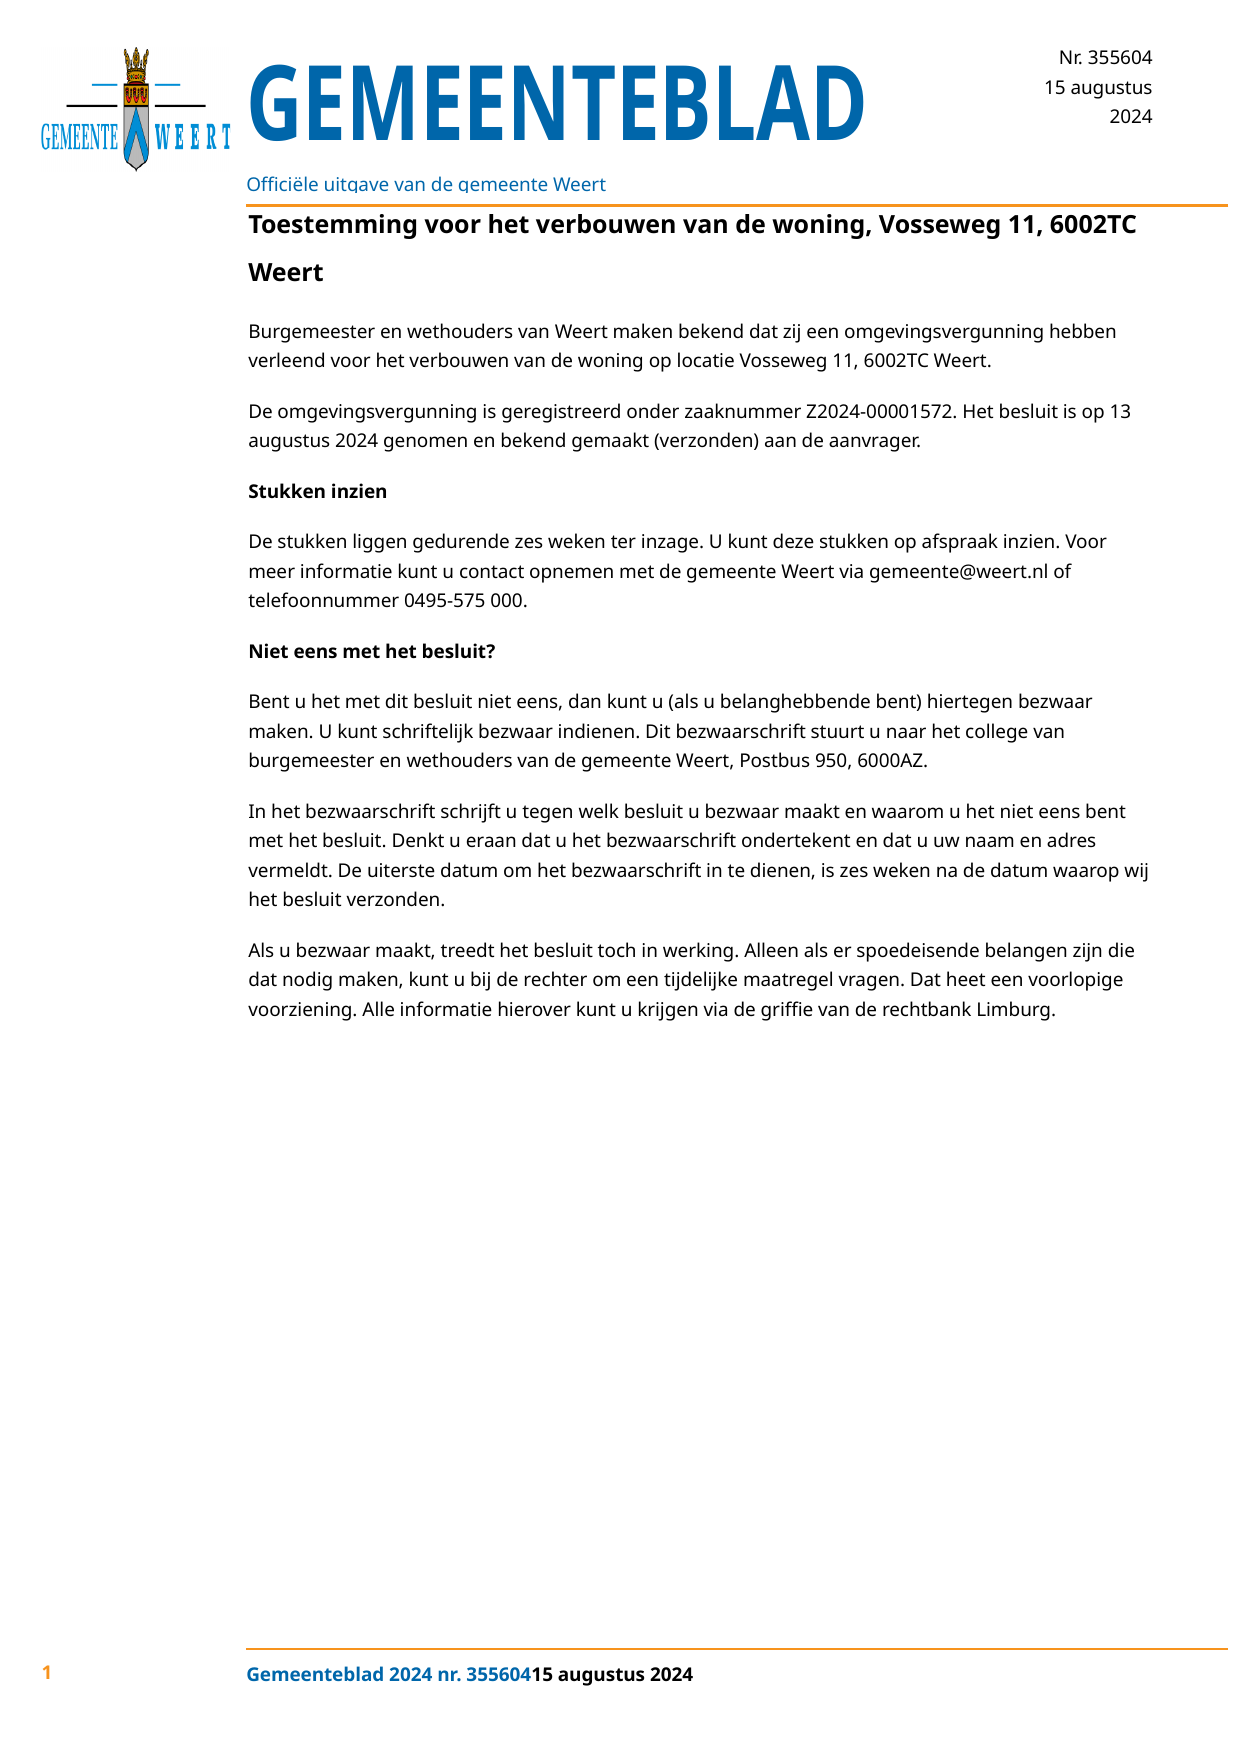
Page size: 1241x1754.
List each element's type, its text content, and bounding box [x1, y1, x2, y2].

text Stukken inzien [248, 478, 1152, 504]
text Bent u het met dit besluit niet eens, dan kunt u (als u belanghebbende bent) hiertegen bezwaar maken. U kunt schriftelijk bezwaar indienen. Dit bezwaarschrift stuurt u naar het college van burgemeester en wethouders van de gemeente Weert, Postbus 950, 6000AZ. [248, 688, 1152, 773]
text De stukken liggen gedurende zes weken ter inzage. U kunt deze stukken op afspraak inzien. Voor meer informatie kunt u contact opnemen met de gemeente Weert via gemeente@weert.nl of telefoonnummer 0495-575 000. [248, 528, 1152, 613]
text Als u bezwaar maakt, treedt het besluit toch in werking. Alleen als er spoedeisende belangen zijn die dat nodig maken, kunt u bij de rechter om een tijdelijke maatregel vragen. Dat heet een voorlopige voorziening. Alle informatie hierover kunt u krijgen via de griffie van de rechtbank Limburg. [248, 937, 1152, 1022]
text De omgevingsvergunning is geregistreerd onder zaaknummer Z2024-00001572. Het besluit is op 13 augustus 2024 genomen en bekend gemaakt (verzonden) aan de aanvrager. [248, 398, 1152, 453]
text Toestemming voor het verbouwen van de woning, Vosseweg 11, 6002TC Weert [248, 207, 1152, 288]
text Burgemeester en wethouders van Weert maken bekend dat zij een omgevingsvergunning hebben verleend voor het verbouwen van de woning op locatie Vosseweg 11, 6002TC Weert. [248, 318, 1152, 373]
text Niet eens met het besluit? [248, 638, 1152, 664]
text In het bezwaarschrift schrijft u tegen welk besluit u bezwaar maakt en waarom u het niet eens bent met het besluit. Denkt u eraan dat u het bezwaarschrift ondertekent en dat u uw naam en adres vermeldt. De uiterste datum om het bezwaarschrift in te dienen, is zes weken na de datum waarop wij het besluit verzonden. [248, 798, 1152, 912]
picture [41, 47, 231, 172]
